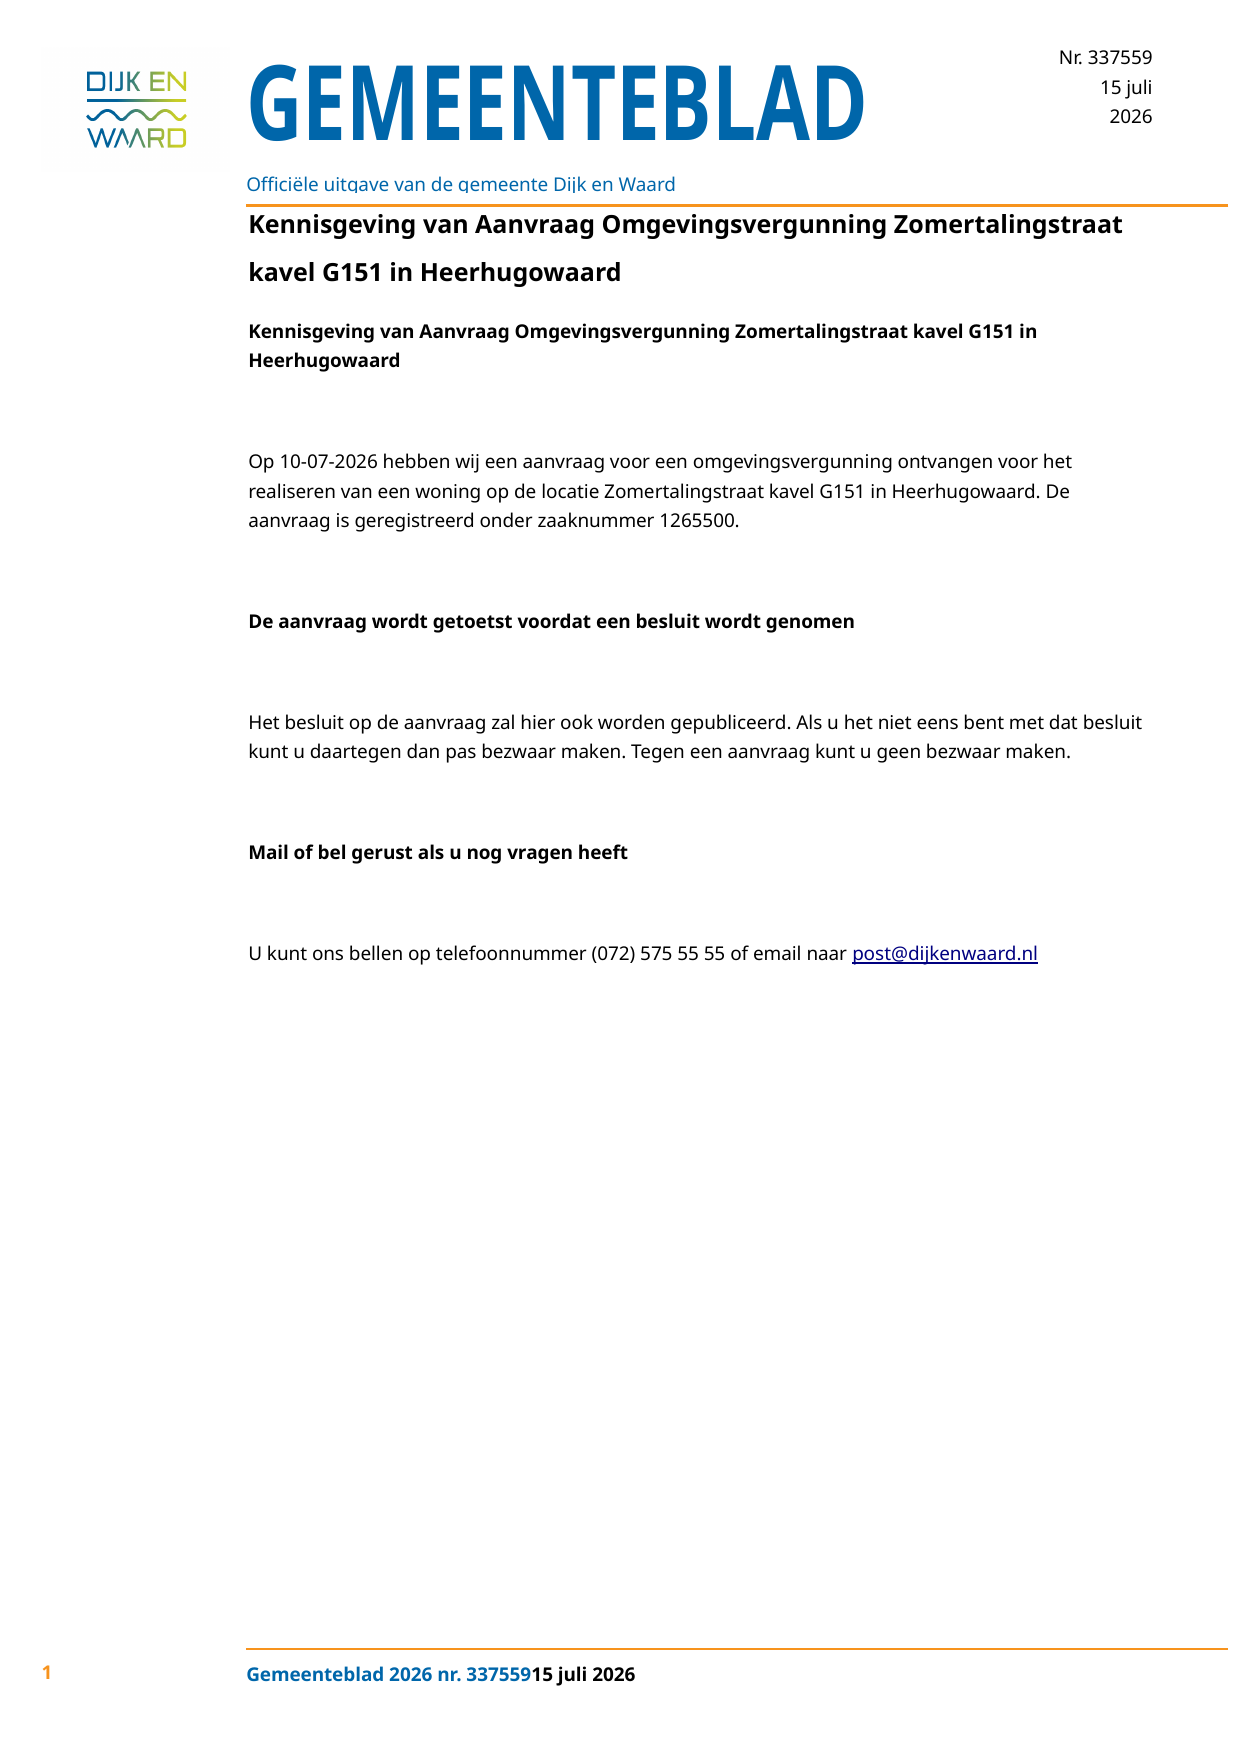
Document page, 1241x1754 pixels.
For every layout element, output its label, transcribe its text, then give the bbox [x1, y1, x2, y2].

picture [41, 47, 231, 172]
text De aanvraag wordt getoetst voordat een besluit wordt genomen [248, 608, 1152, 634]
text Kennisgeving van Aanvraag Omgevingsvergunning Zomertalingstraat kavel G151 in Heerhugowaard [248, 207, 1152, 288]
text Kennisgeving van Aanvraag Omgevingsvergunning Zomertalingstraat kavel G151 in Heerhugowaard [248, 318, 1152, 373]
text U kunt ons bellen op telefoonnummer (072) 575 55 55 of email naar post@dijkenwaard.nl [248, 940, 1152, 966]
text Het besluit op de aanvraag zal hier ook worden gepubliceerd. Als u het niet eens bent met dat besluit kunt u daartegen dan pas bezwaar maken. Tegen een aanvraag kunt u geen bezwaar maken. [248, 709, 1152, 764]
text Op 10-07-2026 hebben wij een aanvraag voor een omgevingsvergunning ontvangen voor het realiseren van een woning op de locatie Zomertalingstraat kavel G151 in Heerhugowaard. De aanvraag is geregistreerd onder zaaknummer 1265500. [248, 448, 1152, 533]
text Mail of bel gerust als u nog vragen heeft [248, 839, 1152, 865]
